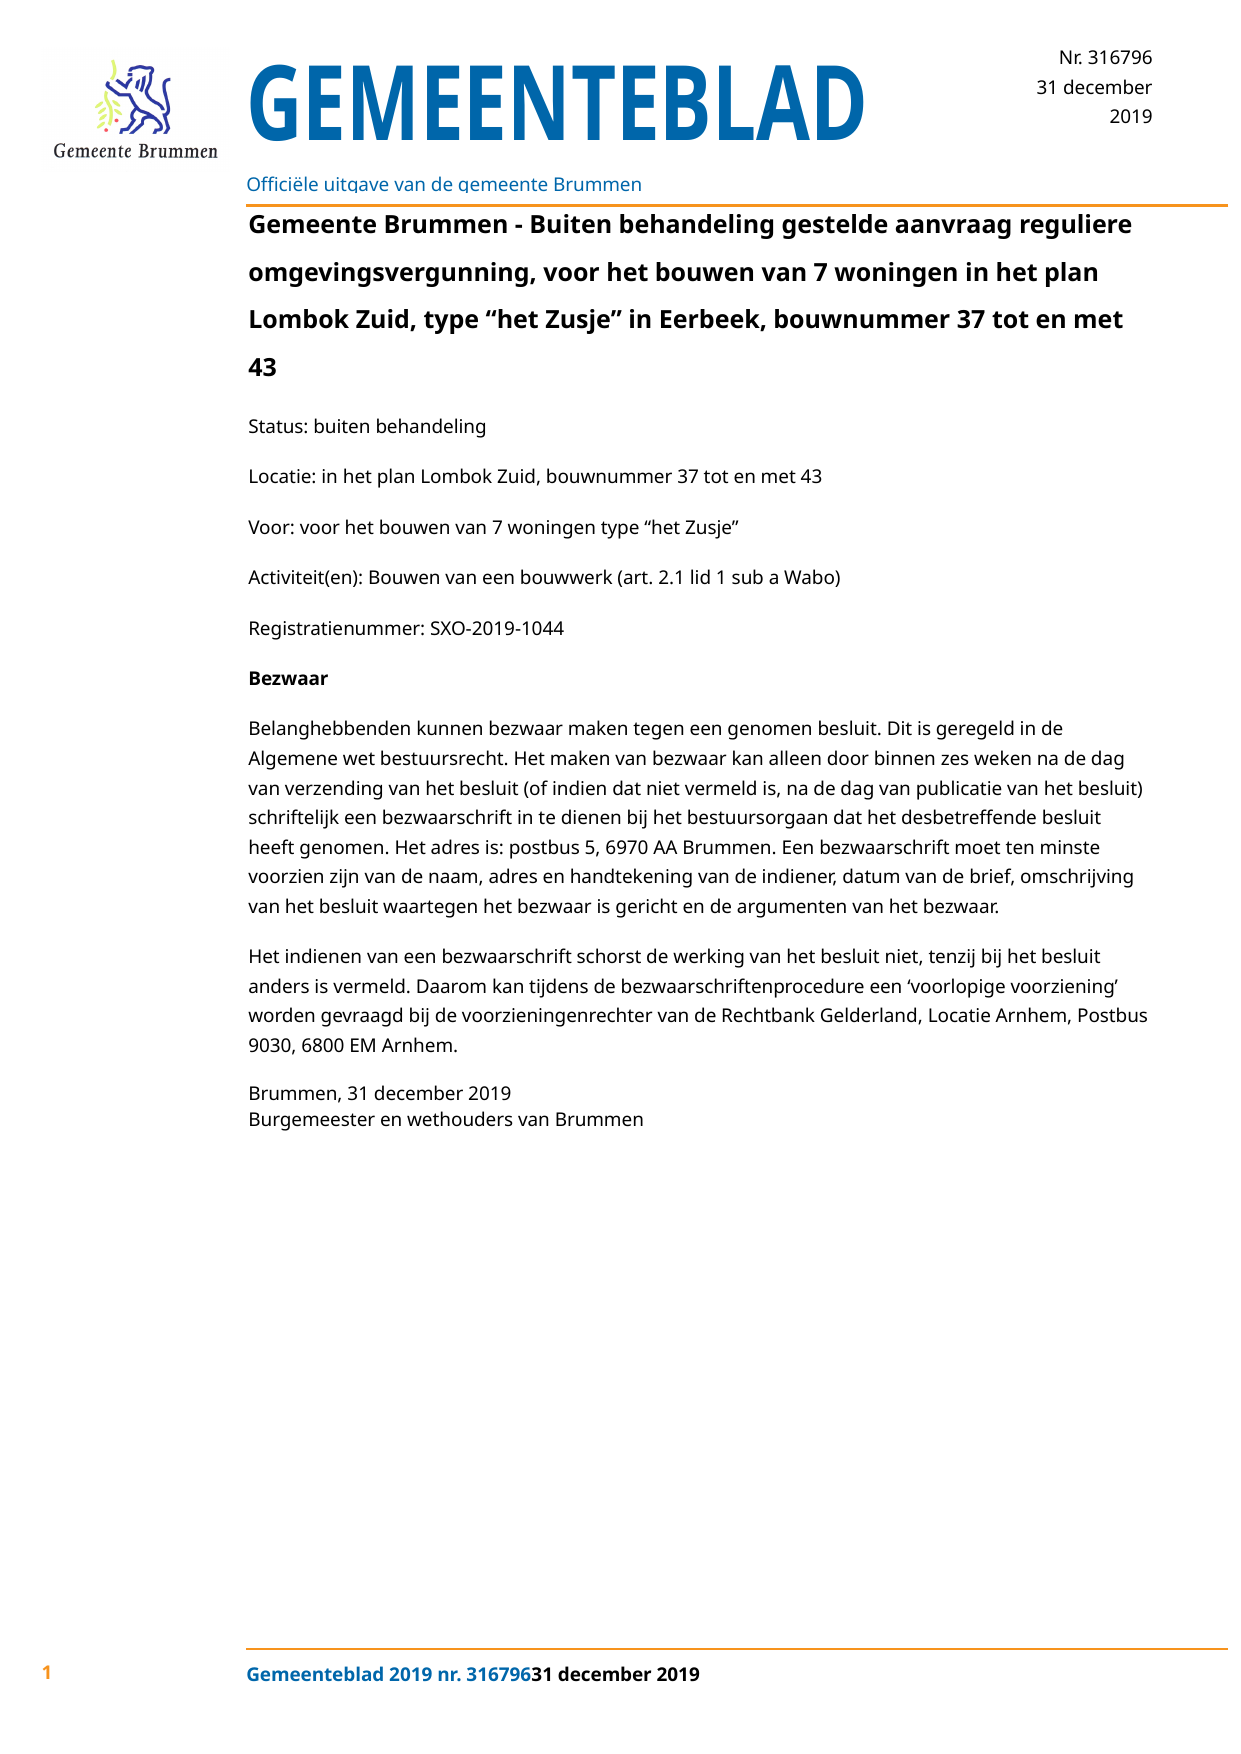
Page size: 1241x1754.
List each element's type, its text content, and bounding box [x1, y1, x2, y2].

text Het indienen van een bezwaarschrift schorst de werking van het besluit niet, tenzij bij het besluit anders is vermeld. Daarom kan tijdens de bezwaarschriftenprocedure een ‘voorlopige voorziening’ worden gevraagd bij de voorzieningenrechter van de Rechtbank Gelderland, Locatie Arnhem, Postbus 9030, 6800 EM Arnhem. [248, 943, 1152, 1058]
text Bezwaar [248, 665, 1152, 691]
text Locatie: in het plan Lombok Zuid, bouwnummer 37 tot en met 43 [248, 463, 1152, 489]
text Gemeente Brummen - Buiten behandeling gestelde aanvraag reguliere omgevingsvergunning, voor het bouwen van 7 woningen in het plan Lombok Zuid, type “het Zusje” in Eerbeek, bouwnummer 37 tot en met 43 [248, 207, 1152, 384]
text Status: buiten behandeling [248, 413, 1152, 439]
text Burgemeester en wethouders van Brummen [248, 1106, 1152, 1132]
text Brummen, 31 december 2019 [248, 1080, 1152, 1106]
text Activiteit(en): Bouwen van een bouwwerk (art. 2.1 lid 1 sub a Wabo) [248, 564, 1152, 590]
picture [41, 47, 231, 172]
text Registratienummer: SXO-2019-1044 [248, 615, 1152, 641]
text Voor: voor het bouwen van 7 woningen type “het Zusje” [248, 514, 1152, 540]
text Belanghebbenden kunnen bezwaar maken tegen een genomen besluit. Dit is geregeld in de Algemene wet bestuursrecht. Het maken van bezwaar kan alleen door binnen zes weken na de dag van verzending van het besluit (of indien dat niet vermeld is, na de dag van publicatie van het besluit) schriftelijk een bezwaarschrift in te dienen bij het bestuursorgaan dat het desbetreffende besluit heeft genomen. Het adres is: postbus 5, 6970 AA Brummen. Een bezwaarschrift moet ten minste voorzien zijn van de naam, adres en handtekening van de indiener, datum van de brief, omschrijving van het besluit waartegen het bezwaar is gericht en de argumenten van het bezwaar. [248, 716, 1152, 919]
